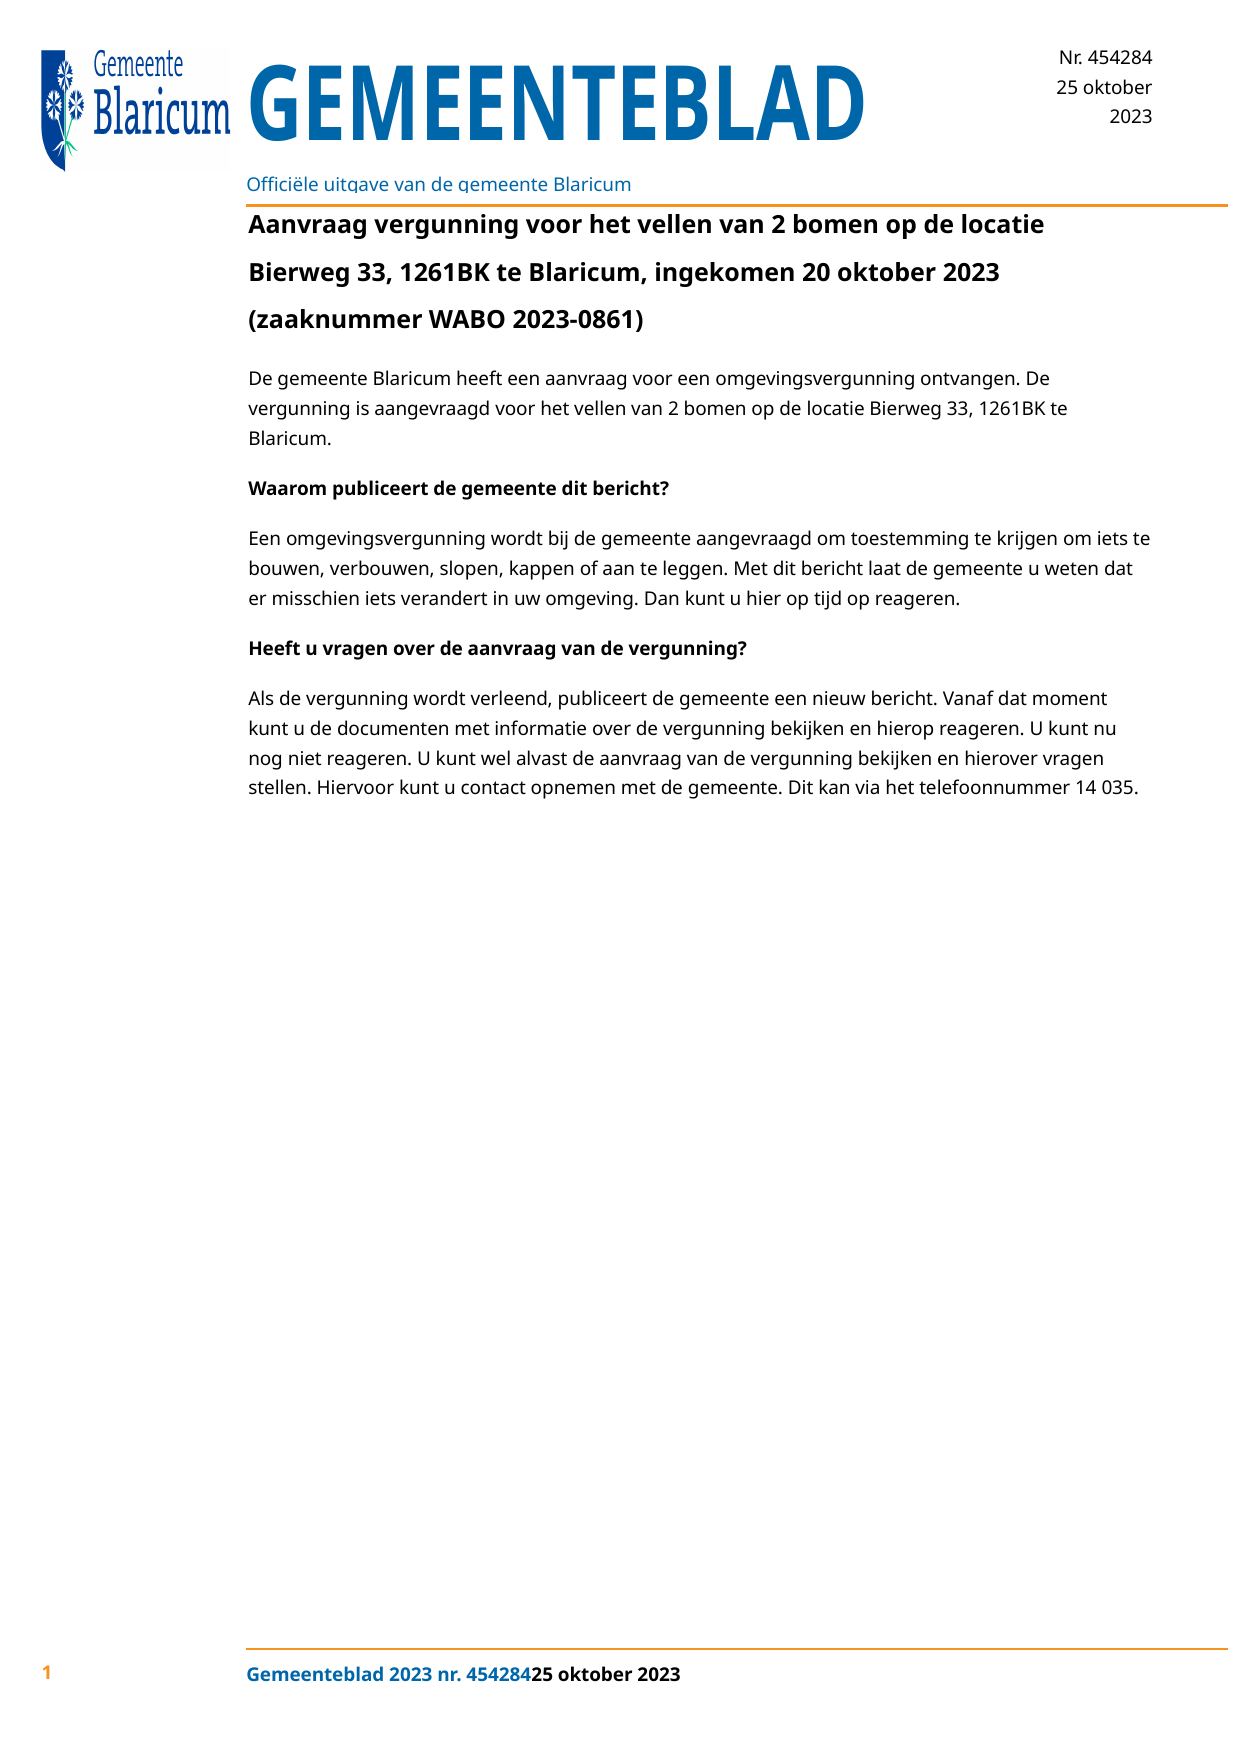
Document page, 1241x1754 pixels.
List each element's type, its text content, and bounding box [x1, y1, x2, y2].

text Heeft u vragen over de aanvraag van de vergunning? [248, 635, 1152, 661]
text De gemeente Blaricum heeft een aanvraag voor een omgevingsvergunning ontvangen. De vergunning is aangevraagd voor het vellen van 2 bomen op de locatie Bierweg 33, 1261BK te Blaricum. [248, 366, 1152, 450]
text Als de vergunning wordt verleend, publiceert de gemeente een nieuw bericht. Vanaf dat moment kunt u de documenten met informatie over de vergunning bekijken en hierop reageren. U kunt nu nog niet reageren. U kunt wel alvast de aanvraag van de vergunning bekijken en hierover vragen stellen. Hiervoor kunt u contact opnemen met de gemeente. Dit kan via het telefoonnummer 14 035. [248, 686, 1152, 800]
text Aanvraag vergunning voor het vellen van 2 bomen op de locatie Bierweg 33, 1261BK te Blaricum, ingekomen 20 oktober 2023 (zaaknummer WABO 2023-0861) [248, 207, 1152, 336]
picture [41, 47, 231, 172]
text Waarom publiceert de gemeente dit bericht? [248, 475, 1152, 501]
text Een omgevingsvergunning wordt bij de gemeente aangevraagd om toestemming te krijgen om iets te bouwen, verbouwen, slopen, kappen of aan te leggen. Met dit bericht laat de gemeente u weten dat er misschien iets verandert in uw omgeving. Dan kunt u hier op tijd op reageren. [248, 526, 1152, 610]
